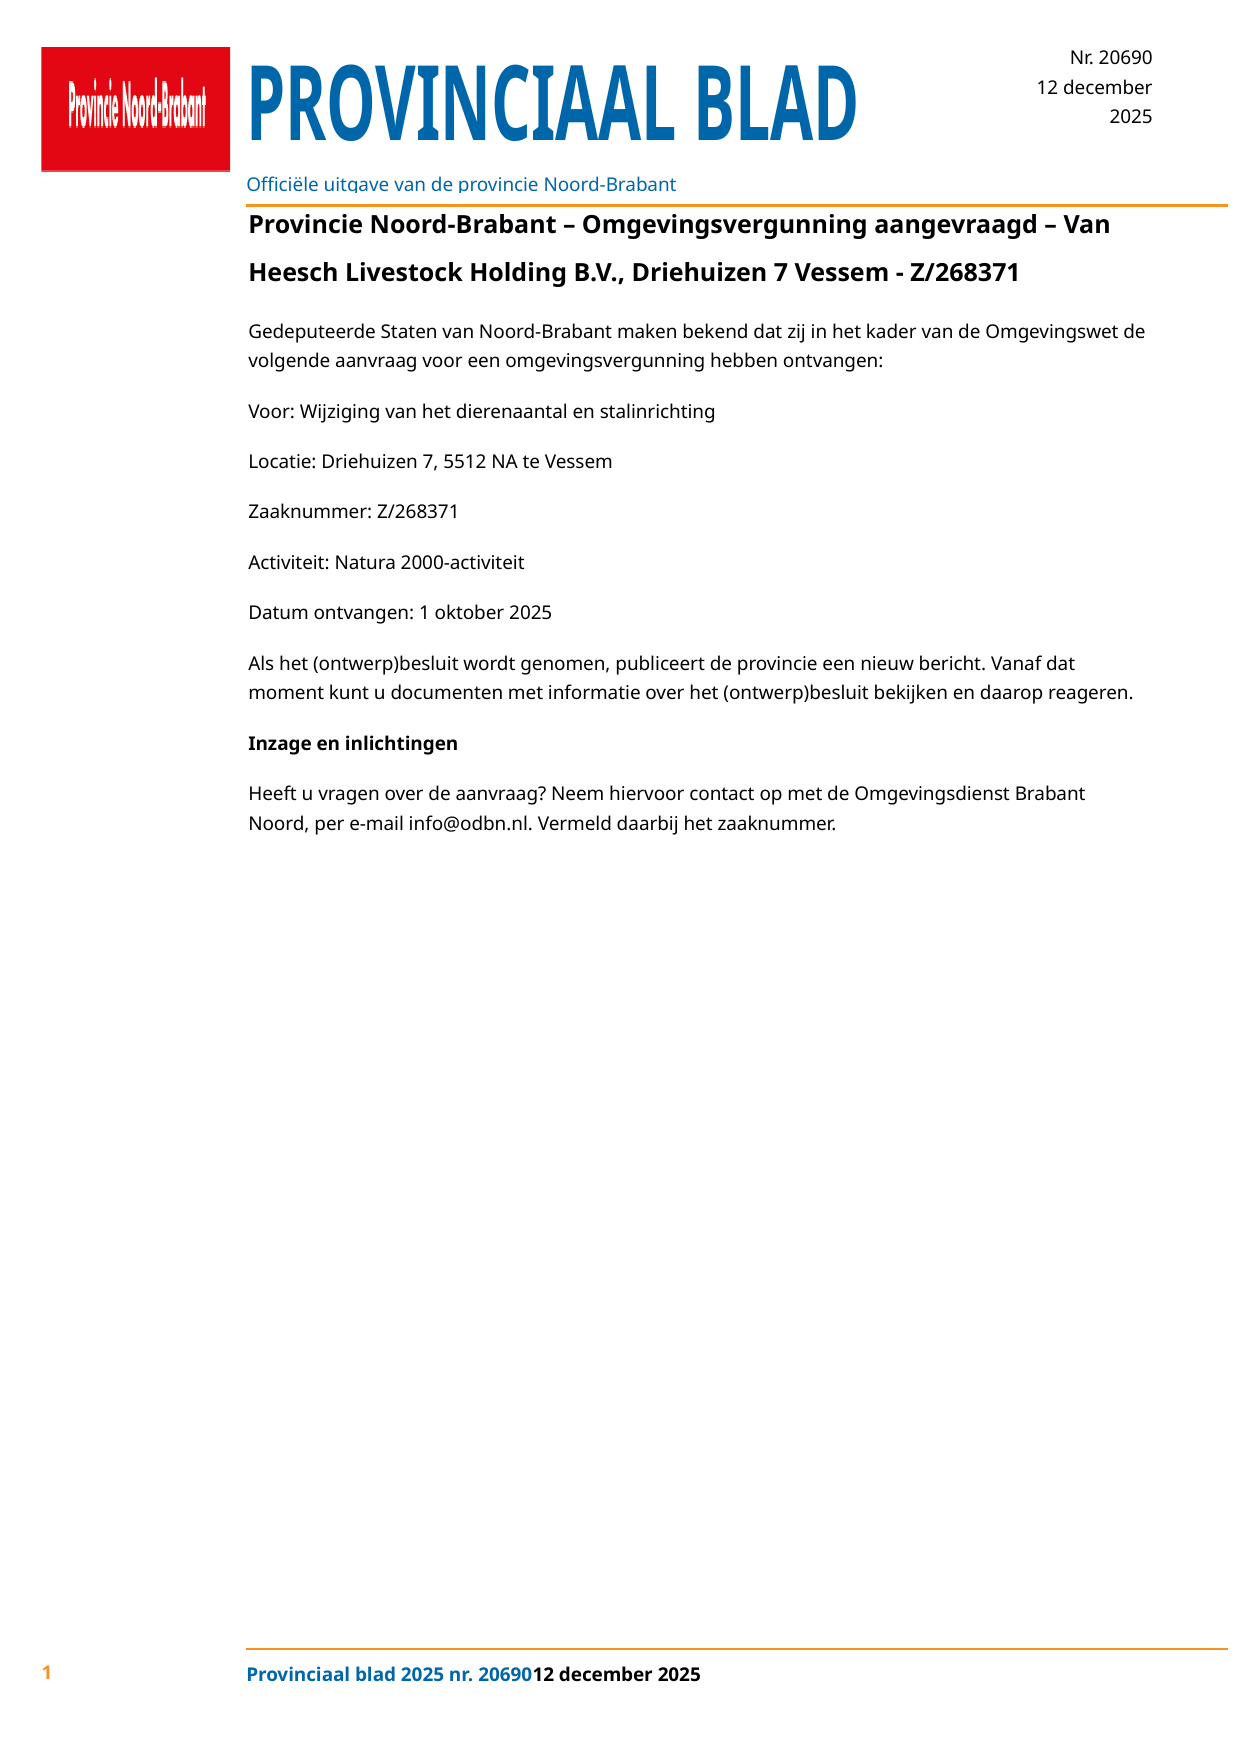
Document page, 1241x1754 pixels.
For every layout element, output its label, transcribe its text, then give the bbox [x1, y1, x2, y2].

text Activiteit: Natura 2000-activiteit [248, 549, 1152, 575]
picture [41, 47, 231, 172]
text Locatie: Driehuizen 7, 5512 NA te Vessem [248, 448, 1152, 474]
text Inzage en inlichtingen [248, 730, 1152, 756]
text Als het (ontwerp)besluit wordt genomen, publiceert de provincie een nieuw bericht. Vanaf dat moment kunt u documenten met informatie over het (ontwerp)besluit bekijken en daarop reageren. [248, 650, 1152, 705]
text Provincie Noord-Brabant – Omgevingsvergunning aangevraagd – Van Heesch Livestock Holding B.V., Driehuizen 7 Vessem - Z/268371 [248, 207, 1152, 288]
text Voor: Wijziging van het dierenaantal en stalinrichting [248, 398, 1152, 424]
text Heeft u vragen over de aanvraag? Neem hiervoor contact op met de Omgevingsdienst Brabant Noord, per e-mail info@odbn.nl. Vermeld daarbij het zaaknummer. [248, 780, 1152, 836]
text Zaaknummer: Z/268371 [248, 499, 1152, 524]
text Datum ontvangen: 1 oktober 2025 [248, 599, 1152, 625]
text Gedeputeerde Staten van Noord-Brabant maken bekend dat zij in het kader van de Omgevingswet de volgende aanvraag voor een omgevingsvergunning hebben ontvangen: [248, 318, 1152, 373]
